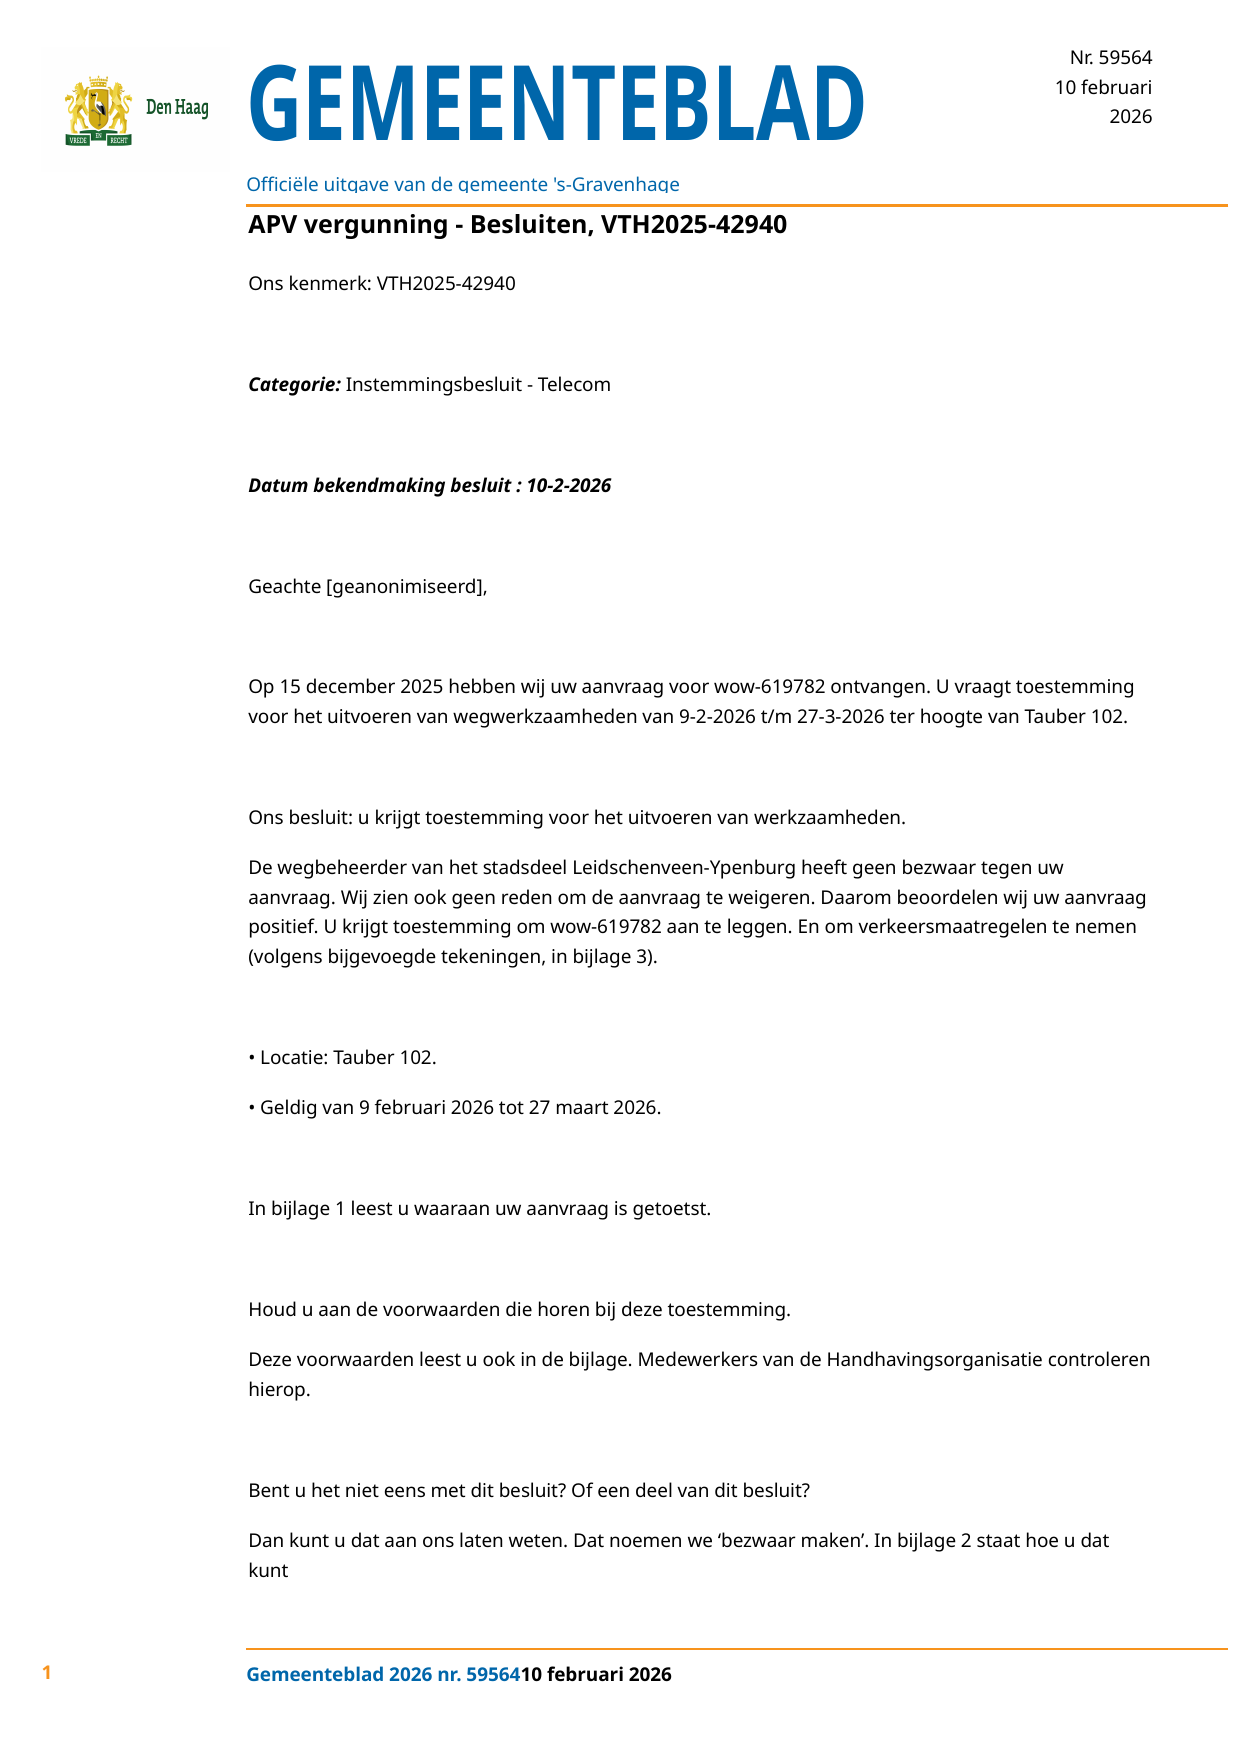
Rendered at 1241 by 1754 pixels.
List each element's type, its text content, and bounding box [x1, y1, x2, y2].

text Categorie: Instemmingsbesluit - Telecom [248, 371, 1152, 397]
text • Geldig van 9 februari 2026 tot 27 maart 2026. [248, 1094, 1152, 1120]
text Dan kunt u dat aan ons laten weten. Dat noemen we ‘bezwaar maken’. In bijlage 2 staat hoe u dat kunt [248, 1527, 1152, 1583]
text De wegbeheerder van het stadsdeel Leidschenveen-Ypenburg heeft geen bezwaar tegen uw aanvraag. Wij zien ook geen reden om de aanvraag te weigeren. Daarom beoordelen wij uw aanvraag positief. U krijgt toestemming om wow-619782 aan te leggen. En om verkeersmaatregelen te nemen (volgens bijgevoegde tekeningen, in bijlage 3). [248, 854, 1152, 969]
text Bent u het niet eens met dit besluit? Of een deel van dit besluit? [248, 1477, 1152, 1503]
text Deze voorwaarden leest u ook in de bijlage. Medewerkers van de Handhavingsorganisatie controleren hierop. [248, 1347, 1152, 1402]
text Geachte [geanonimiseerd], [248, 573, 1152, 598]
picture [41, 47, 231, 172]
text Houd u aan de voorwaarden die horen bij deze toestemming. [248, 1296, 1152, 1322]
text Op 15 december 2025 hebben wij uw aanvraag voor wow-619782 ontvangen. U vraagt toestemming voor het uitvoeren van wegwerkzaamheden van 9-2-2026 t/m 27-3-2026 ter hoogte van Tauber 102. [248, 674, 1152, 729]
text Ons besluit: u krijgt toestemming voor het uitvoeren van werkzaamheden. [248, 804, 1152, 830]
text In bijlage 1 leest u waaraan uw aanvraag is getoetst. [248, 1195, 1152, 1221]
text Ons kenmerk: VTH2025-42940 [248, 270, 1152, 296]
text APV vergunning - Besluiten, VTH2025-42940 [248, 207, 1152, 241]
text Datum bekendmaking besluit : 10-2-2026 [248, 472, 1152, 498]
text • Locatie: Tauber 102. [248, 1044, 1152, 1070]
